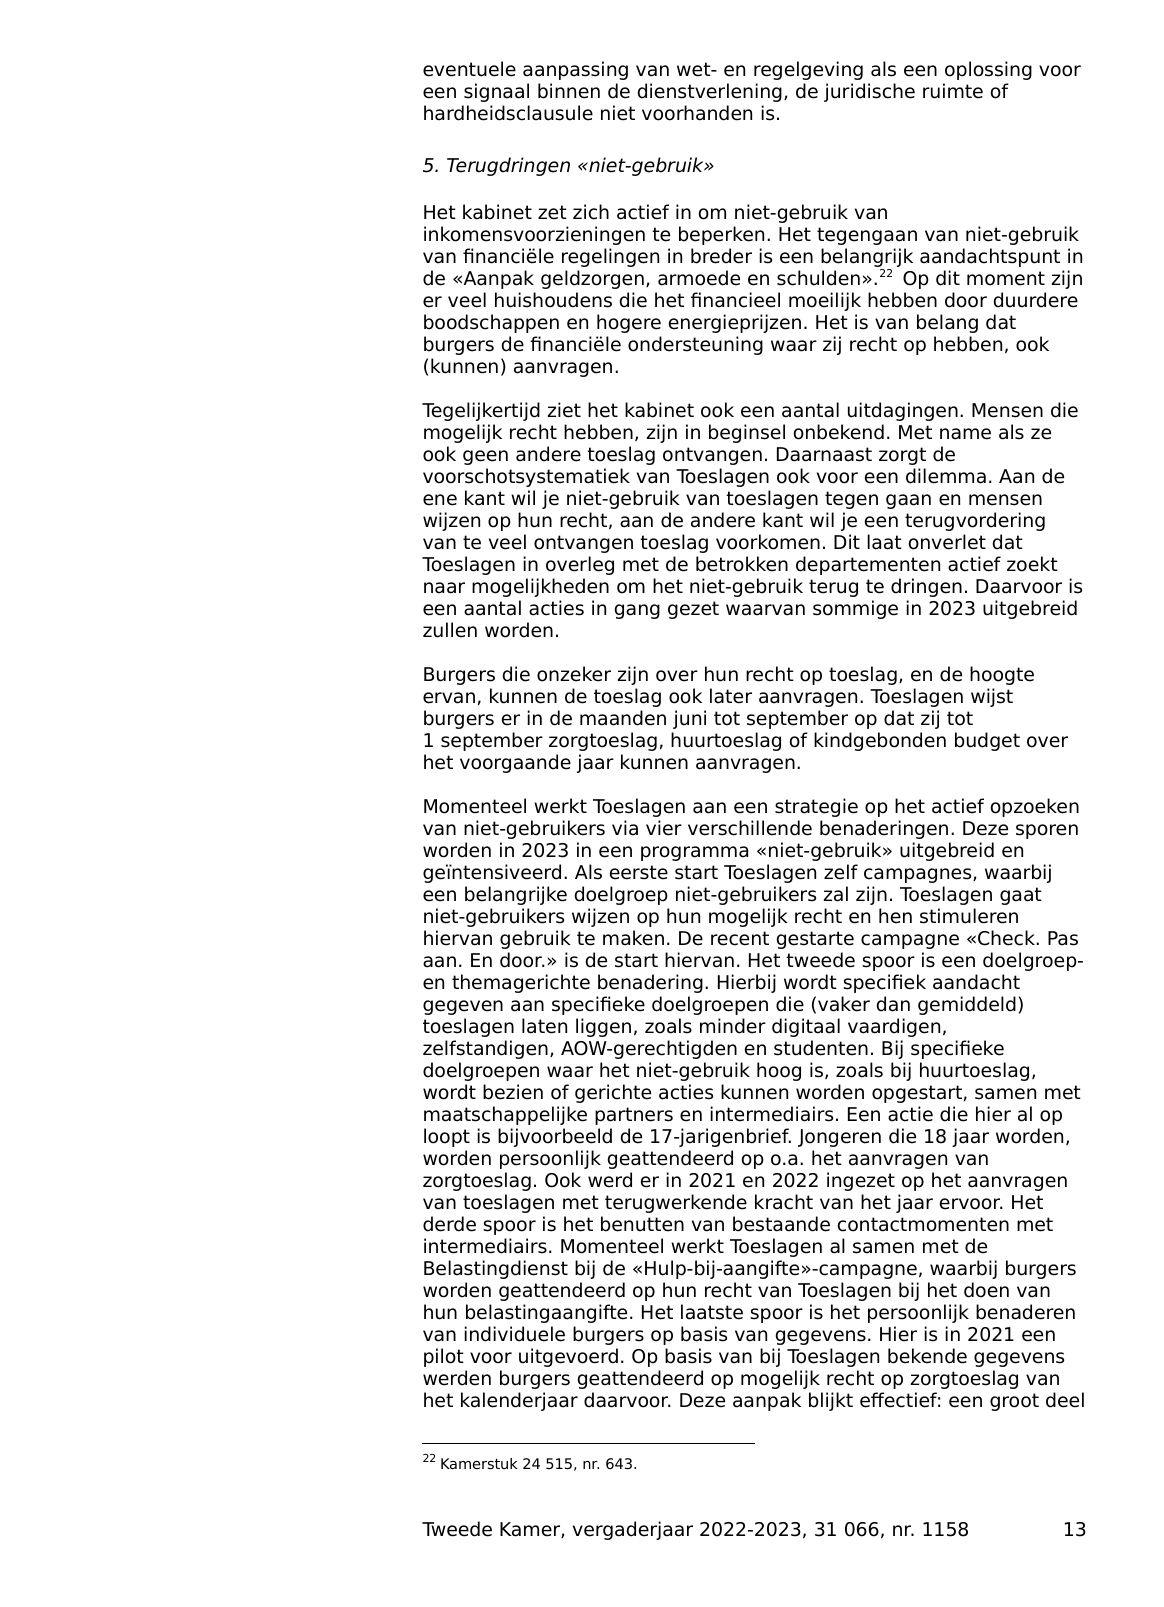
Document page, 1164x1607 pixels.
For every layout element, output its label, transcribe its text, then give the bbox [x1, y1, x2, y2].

text Het kabinet zet zich actief in om niet-gebruik van inkomensvoorzieningen te beperken. Het tegengaan van niet-gebruik van financiële regelingen in breder is een belangrijk aandachtspunt in de «Aanpak geldzorgen, armoede en schulden». Op dit moment zijn er veel huishoudens die het financieel moeilijk hebben door duurdere boodschappen en hogere energieprijzen. Het is van belang dat burgers de financiële ondersteuning waar zij recht op hebben, ook (kunnen) aanvragen. [422, 202, 1087, 378]
text Tegelijkertijd ziet het kabinet ook een aantal uitdagingen. Mensen die mogelijk recht hebben, zijn in beginsel onbekend. Met name als ze ook geen andere toeslag ontvangen. Daarnaast zorgt de voorschotsystematiek van Toeslagen ook voor een dilemma. Aan de ene kant wil je niet-gebruik van toeslagen tegen gaan en mensen wijzen op hun recht, aan de andere kant wil je een terugvordering van te veel ontvangen toeslag voorkomen. Dit laat onverlet dat Toeslagen in overleg met de betrokken departementen actief zoekt naar mogelijkheden om het niet-gebruik terug te dringen. Daarvoor is een aantal acties in gang gezet waarvan sommige in 2023 uitgebreid zullen worden. [422, 400, 1087, 642]
text eventuele aanpassing van wet- en regelgeving als een oplossing voor een signaal binnen de dienstverlening, de juridische ruimte of hardheidsclausule niet voorhanden is. [422, 59, 1087, 125]
text Burgers die onzeker zijn over hun recht op toeslag, en de hoogte ervan, kunnen de toeslag ook later aanvragen. Toeslagen wijst burgers er in de maanden juni tot september op dat zij tot 1 september zorgtoeslag, huurtoeslag of kindgebonden budget over het voorgaande jaar kunnen aanvragen. [422, 664, 1087, 774]
subtitle 5. Terugdringen «niet-gebruik» [422, 155, 1087, 177]
text Kamerstuk 24 515, nr. 643. [422, 1452, 1087, 1474]
text Momenteel werkt Toeslagen aan een strategie op het actief opzoeken van niet-gebruikers via vier verschillende benaderingen. Deze sporen worden in 2023 in een programma «niet-gebruik» uitgebreid en geïntensiveerd. Als eerste start Toeslagen zelf campagnes, waarbij een belangrijke doelgroep niet-gebruikers zal zijn. Toeslagen gaat niet-gebruikers wijzen op hun mogelijk recht en hen stimuleren hiervan gebruik te maken. De recent gestarte campagne «Check. Pas aan. En door.» is de start hiervan. Het tweede spoor is een doelgroep- en themagerichte benadering. Hierbij wordt specifiek aandacht gegeven aan specifieke doelgroepen die (vaker dan gemiddeld) toeslagen laten liggen, zoals minder digitaal vaardigen, zelfstandigen, AOW-gerechtigden en studenten. Bij specifieke doelgroepen waar het niet-gebruik hoog is, zoals bij huurtoeslag, wordt bezien of gerichte acties kunnen worden opgestart, samen met maatschappelijke partners en intermediairs. Een actie die hier al op loopt is bijvoorbeeld de 17-jarigenbrief. Jongeren die 18 jaar worden, worden persoonlijk geattendeerd op o.a. het aanvragen van zorgtoeslag. Ook werd er in 2021 en 2022 ingezet op het aanvragen van toeslagen met terugwerkende kracht van het jaar ervoor. Het derde spoor is het benutten van bestaande contactmomenten met intermediairs. Momenteel werkt Toeslagen al samen met de Belastingdienst bij de «Hulp-bij-aangifte»-campagne, waarbij burgers worden geattendeerd op hun recht van Toeslagen bij het doen van hun belastingaangifte. Het laatste spoor is het persoonlijk benaderen van individuele burgers op basis van gegevens. Hier is in 2021 een pilot voor uitgevoerd. Op basis van bij Toeslagen bekende gegevens werden burgers geattendeerd op mogelijk recht op zorgtoeslag van het kalenderjaar daarvoor. Deze aanpak blijkt effectief: een groot deel [422, 796, 1087, 1411]
